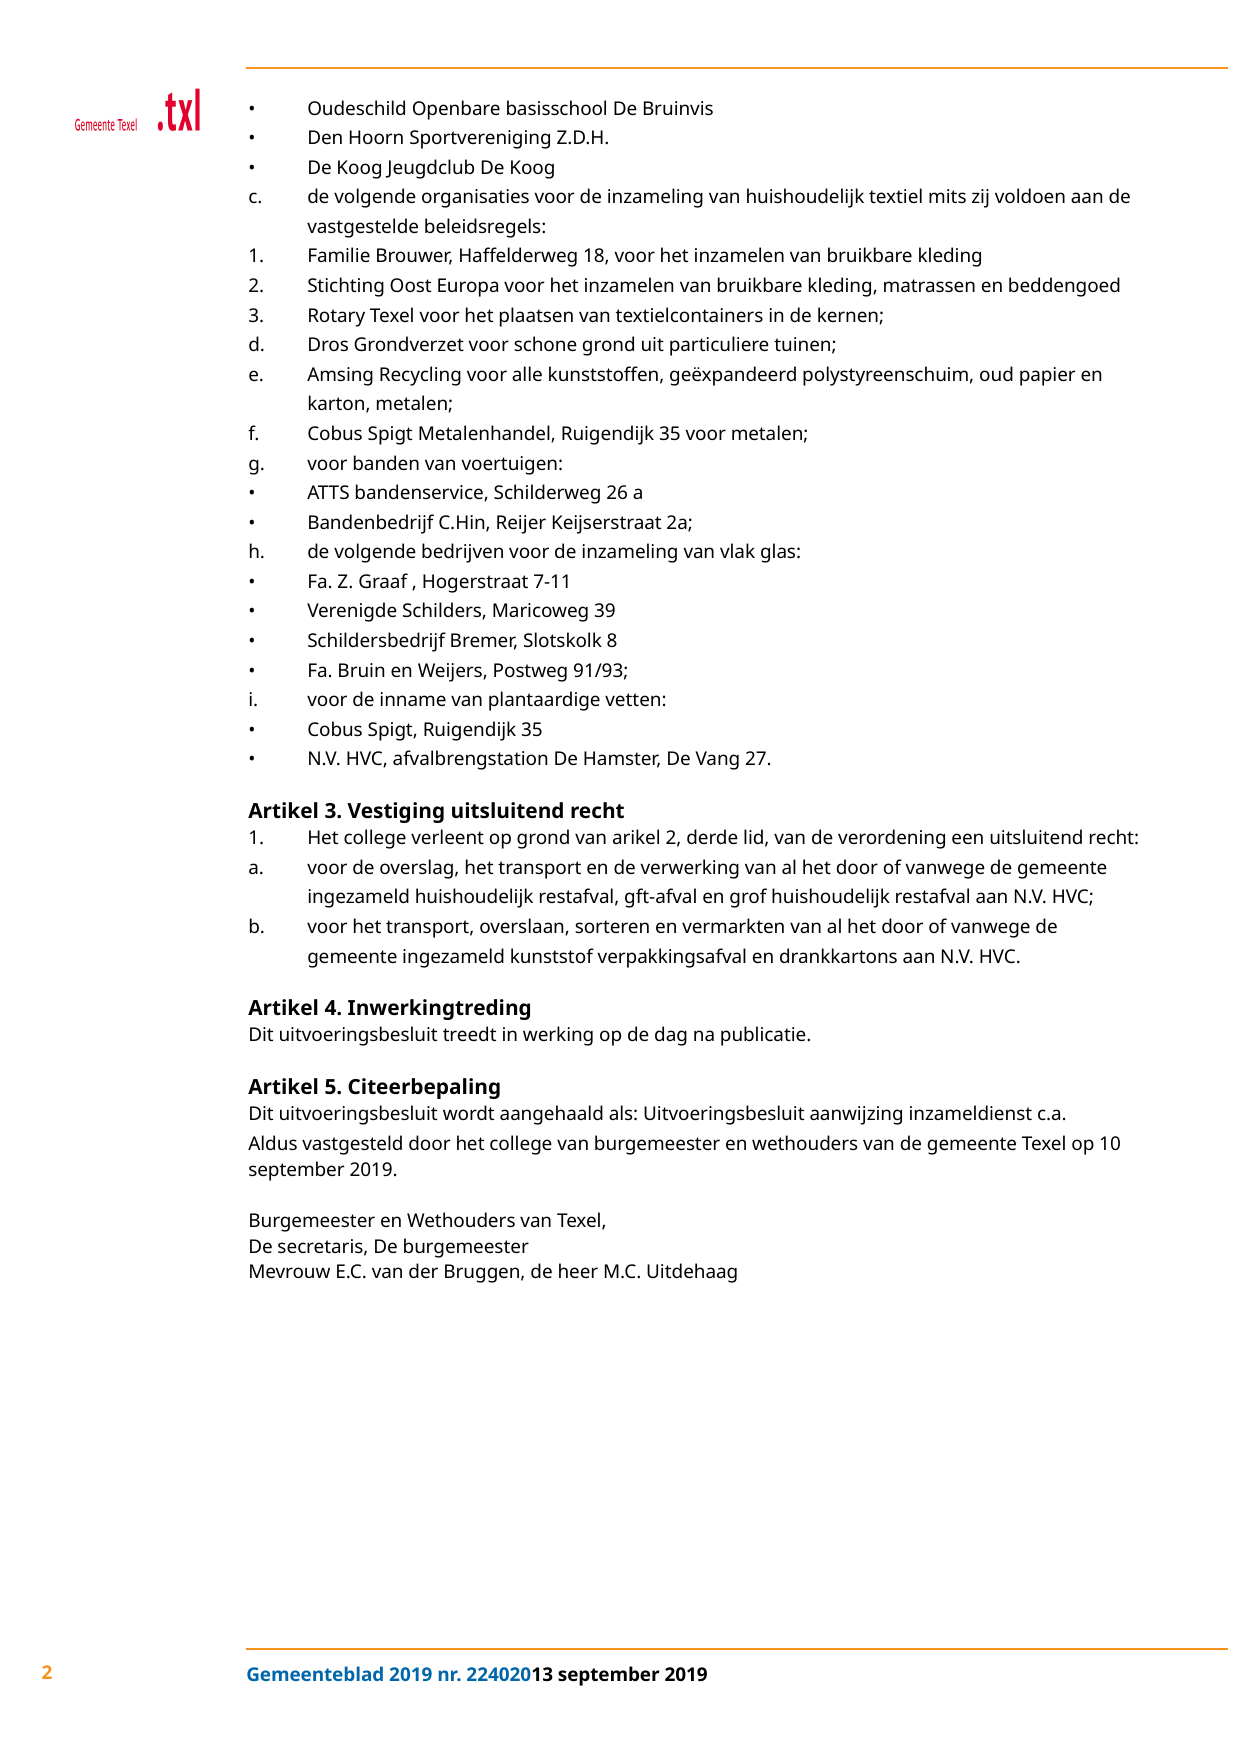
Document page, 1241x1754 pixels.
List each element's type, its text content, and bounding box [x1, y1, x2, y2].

list Schildersbedrijf Bremer, Slotskolk 8 [248, 627, 1152, 653]
list voor banden van voertuigen: [248, 450, 1152, 476]
text De secretaris, De burgemeester [248, 1233, 1152, 1259]
list Dros Grondverzet voor schone grond uit particuliere tuinen; [248, 331, 1152, 357]
list voor de overslag, het transport en de verwerking van al het door of vanwege de gemeente ingezameld huishoudelijk restafval, gft-afval en grof huishoudelijk restafval aan N.V. HVC; [248, 854, 1152, 909]
list de volgende bedrijven voor de inzameling van vlak glas: [248, 538, 1152, 564]
list Verenigde Schilders, Maricoweg 39 [248, 598, 1152, 623]
list Cobus Spigt Metalenhandel, Ruigendijk 35 voor metalen; [248, 420, 1152, 446]
text Artikel 3. Vestiging uitsluitend recht [248, 796, 1152, 824]
list Rotary Texel voor het plaatsen van textielcontainers in de kernen; [248, 302, 1152, 328]
picture [41, 47, 231, 172]
text Mevrouw E.C. van der Bruggen, de heer M.C. Uitdehaag [248, 1259, 1152, 1284]
list de volgende organisaties voor de inzameling van huishoudelijk textiel mits zij voldoen aan de vastgestelde beleidsregels: [248, 183, 1152, 239]
text Artikel 5. Citeerbepaling [248, 1072, 1152, 1101]
list N.V. HVC, afvalbrengstation De Hamster, De Vang 27. [248, 746, 1152, 771]
list Cobus Spigt, Ruigendijk 35 [248, 716, 1152, 742]
list Fa. Bruin en Weijers, Postweg 91/93; [248, 657, 1152, 683]
list ATTS bandenservice, Schilderweg 26 a [248, 479, 1152, 505]
list Stichting Oost Europa voor het inzamelen van bruikbare kleding, matrassen en beddengoed [248, 272, 1152, 298]
list Bandenbedrijf C.Hin, Reijer Keijserstraat 2a; [248, 509, 1152, 535]
text Dit uitvoeringsbesluit wordt aangehaald als: Uitvoeringsbesluit aanwijzing inzameldienst c.a. [248, 1101, 1152, 1126]
list voor het transport, overslaan, sorteren en vermarkten van al het door of vanwege de gemeente ingezameld kunststof verpakkingsafval en drankkartons aan N.V. HVC. [248, 913, 1152, 968]
list Het college verleent op grond van arikel 2, derde lid, van de verordening een uitsluitend recht: [248, 824, 1152, 850]
list Amsing Recycling voor alle kunststoffen, geëxpandeerd polystyreenschuim, oud papier en karton, metalen; [248, 361, 1152, 416]
text Aldus vastgesteld door het college van burgemeester en wethouders van de gemeente Texel op 10 september 2019. [248, 1130, 1152, 1182]
list Den Hoorn Sportvereniging Z.D.H. [248, 124, 1152, 150]
list De Koog Jeugdclub De Koog [248, 154, 1152, 180]
list Oudeschild Openbare basisschool De Bruinvis [248, 95, 1152, 121]
text Burgemeester en Wethouders van Texel, [248, 1207, 1152, 1233]
text Dit uitvoeringsbesluit treedt in werking op de dag na publicatie. [248, 1022, 1152, 1047]
list voor de inname van plantaardige vetten: [248, 686, 1152, 712]
text Artikel 4. Inwerkingtreding [248, 993, 1152, 1022]
list Fa. Z. Graaf , Hogerstraat 7-11 [248, 568, 1152, 594]
list Familie Brouwer, Haffelderweg 18, voor het inzamelen van bruikbare kleding [248, 243, 1152, 268]
